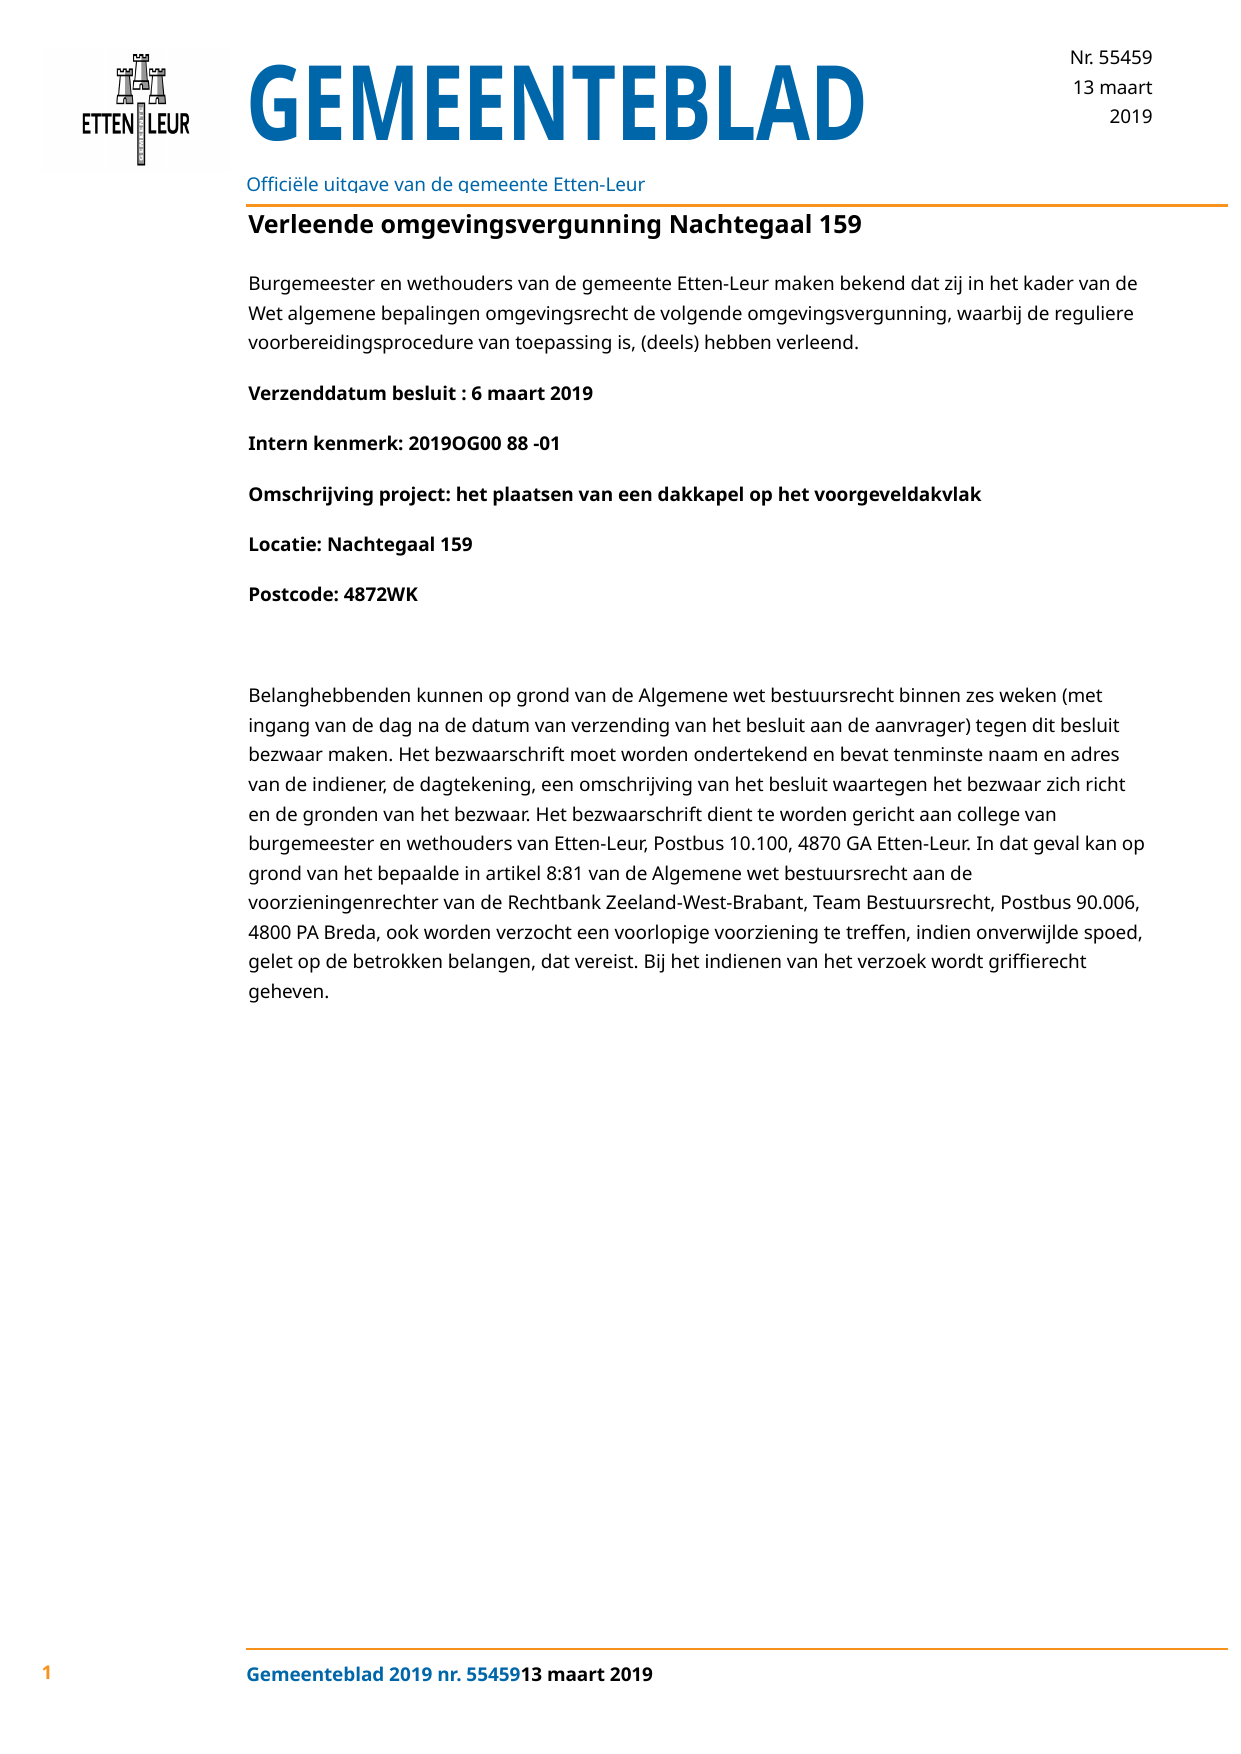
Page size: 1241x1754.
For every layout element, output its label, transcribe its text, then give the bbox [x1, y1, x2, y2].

text Locatie: Nachtegaal 159 [248, 531, 1152, 557]
picture [41, 47, 231, 172]
text Belanghebbenden kunnen op grond van de Algemene wet bestuursrecht binnen zes weken (met ingang van de dag na de datum van verzending van het besluit aan de aanvrager) tegen dit besluit bezwaar maken. Het bezwaarschrift moet worden ondertekend en bevat tenminste naam en adres van de indiener, de dagtekening, een omschrijving van het besluit waartegen het bezwaar zich richt en de gronden van het bezwaar. Het bezwaarschrift dient te worden gericht aan college van burgemeester en wethouders van Etten-Leur, Postbus 10.100, 4870 GA Etten-Leur. In dat geval kan op grond van het bepaalde in artikel 8:81 van de Algemene wet bestuursrecht aan de voorzieningenrechter van de Rechtbank Zeeland-West-Brabant, Team Bestuursrecht, Postbus 90.006, 4800 PA Breda, ook worden verzocht een voorlopige voorziening te treffen, indien onverwijlde spoed, gelet op de betrokken belangen, dat vereist. Bij het indienen van het verzoek wordt griffierecht geheven. [248, 682, 1152, 1004]
text Intern kenmerk: 2019OG00 88 -01 [248, 430, 1152, 456]
text Omschrijving project: het plaatsen van een dakkapel op het voorgeveldakvlak [248, 481, 1152, 506]
text Verleende omgevingsvergunning Nachtegaal 159 [248, 207, 1152, 241]
text Verzenddatum besluit : 6 maart 2019 [248, 380, 1152, 406]
text Burgemeester en wethouders van de gemeente Etten-Leur maken bekend dat zij in het kader van de Wet algemene bepalingen omgevingsrecht de volgende omgevingsvergunning, waarbij de reguliere voorbereidingsprocedure van toepassing is, (deels) hebben verleend. [248, 270, 1152, 355]
text Postcode: 4872WK [248, 582, 1152, 607]
